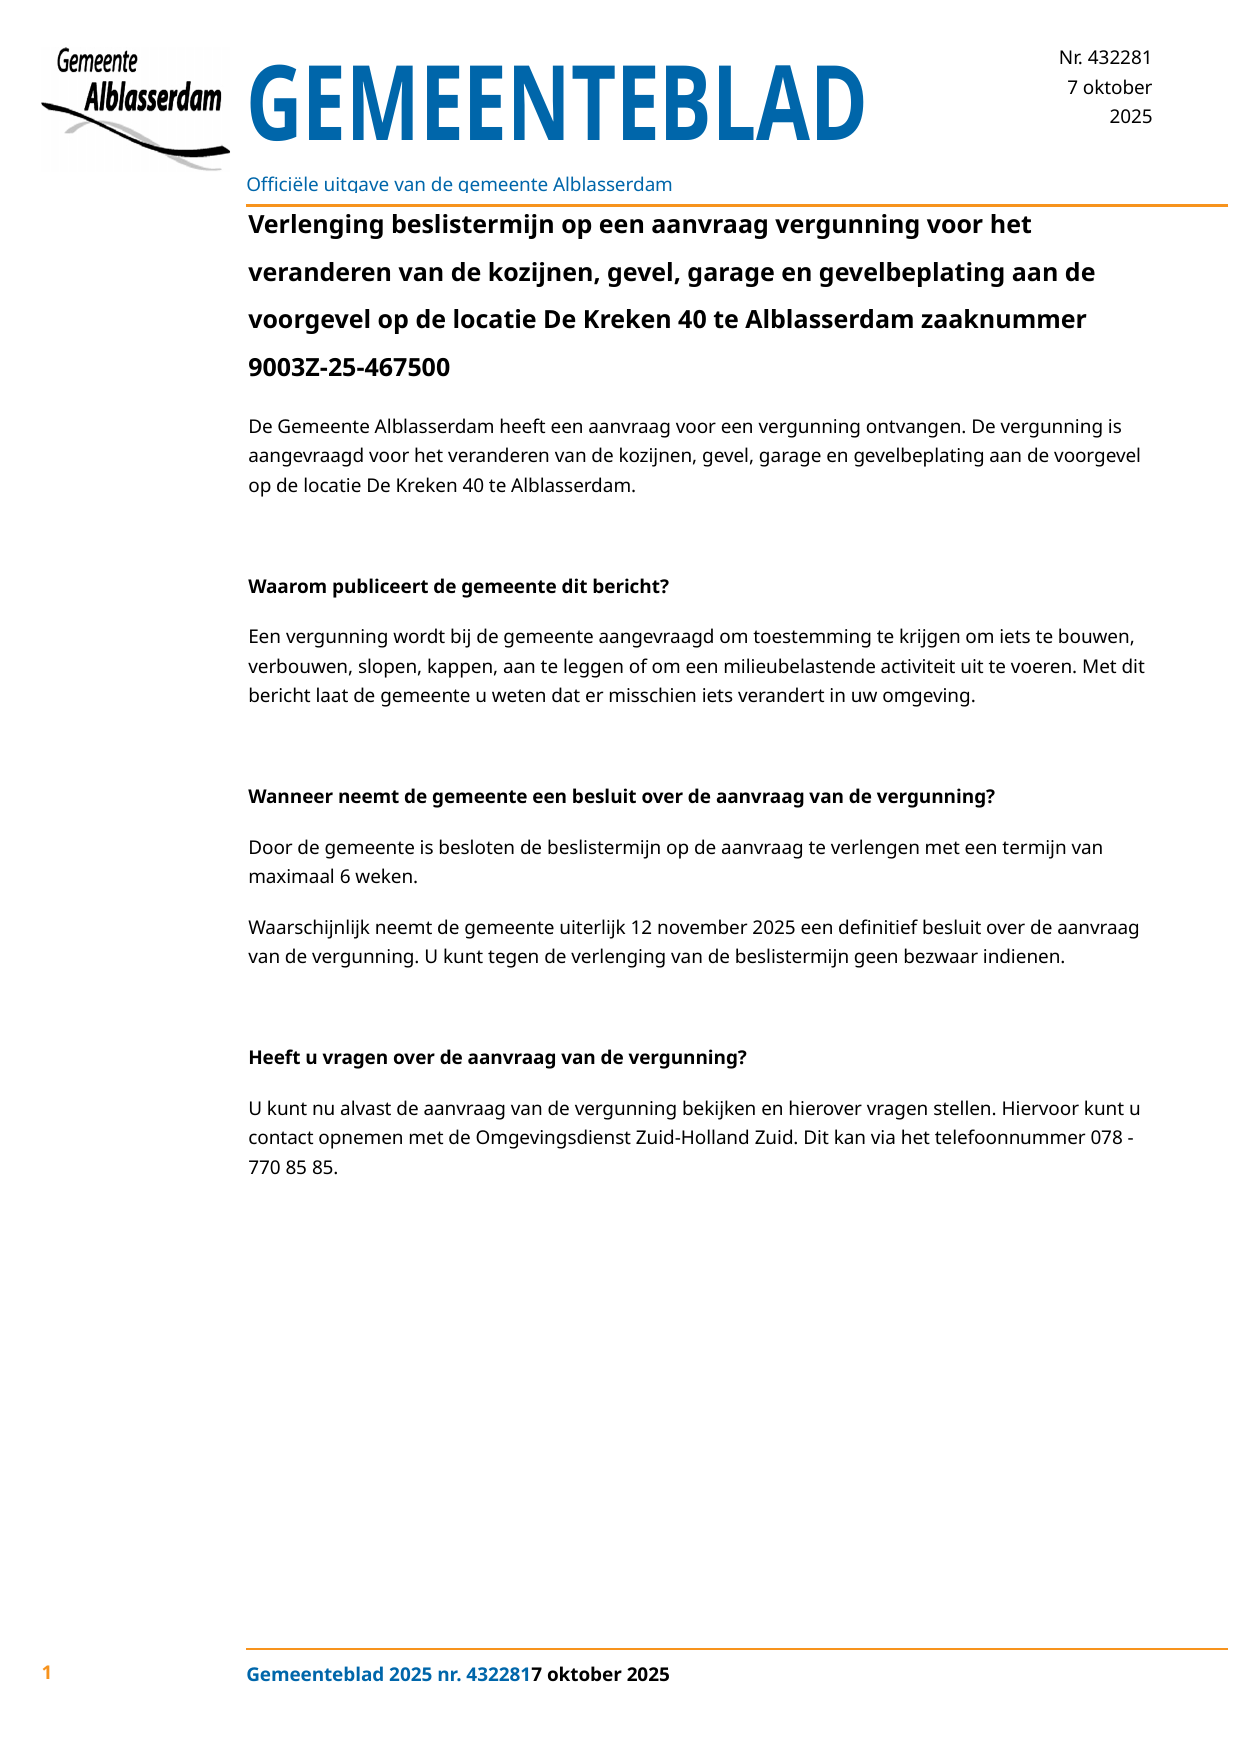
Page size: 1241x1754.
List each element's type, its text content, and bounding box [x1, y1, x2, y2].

text Verlenging beslistermijn op een aanvraag vergunning voor het veranderen van de kozijnen, gevel, garage en gevelbeplating aan de voorgevel op de locatie De Kreken 40 te Alblasserdam zaaknummer 9003Z-25-467500 [248, 207, 1152, 384]
text Waarom publiceert de gemeente dit bericht? [248, 573, 1152, 599]
text Heeft u vragen over de aanvraag van de vergunning? [248, 1044, 1152, 1070]
text Door de gemeente is besloten de beslistermijn op de aanvraag te verlengen met een termijn van maximaal 6 weken. [248, 834, 1152, 889]
text De Gemeente Alblasserdam heeft een aanvraag voor een vergunning ontvangen. De vergunning is aangevraagd voor het veranderen van de kozijnen, gevel, garage en gevelbeplating aan de voorgevel op de locatie De Kreken 40 te Alblasserdam. [248, 413, 1152, 498]
text Wanneer neemt de gemeente een besluit over de aanvraag van de vergunning? [248, 783, 1152, 809]
text Een vergunning wordt bij de gemeente aangevraagd om toestemming te krijgen om iets te bouwen, verbouwen, slopen, kappen, aan te leggen of om een milieubelastende activiteit uit te voeren. Met dit bericht laat de gemeente u weten dat er misschien iets verandert in uw omgeving. [248, 623, 1152, 708]
text U kunt nu alvast de aanvraag van de vergunning bekijken en hierover vragen stellen. Hiervoor kunt u contact opnemen met de Omgevingsdienst Zuid-Holland Zuid. Dit kan via het telefoonnummer 078 - 770 85 85. [248, 1095, 1152, 1180]
picture [41, 47, 231, 172]
text Waarschijnlijk neemt de gemeente uiterlijk 12 november 2025 een definitief besluit over de aanvraag van de vergunning. U kunt tegen de verlenging van de beslistermijn geen bezwaar indienen. [248, 914, 1152, 969]
